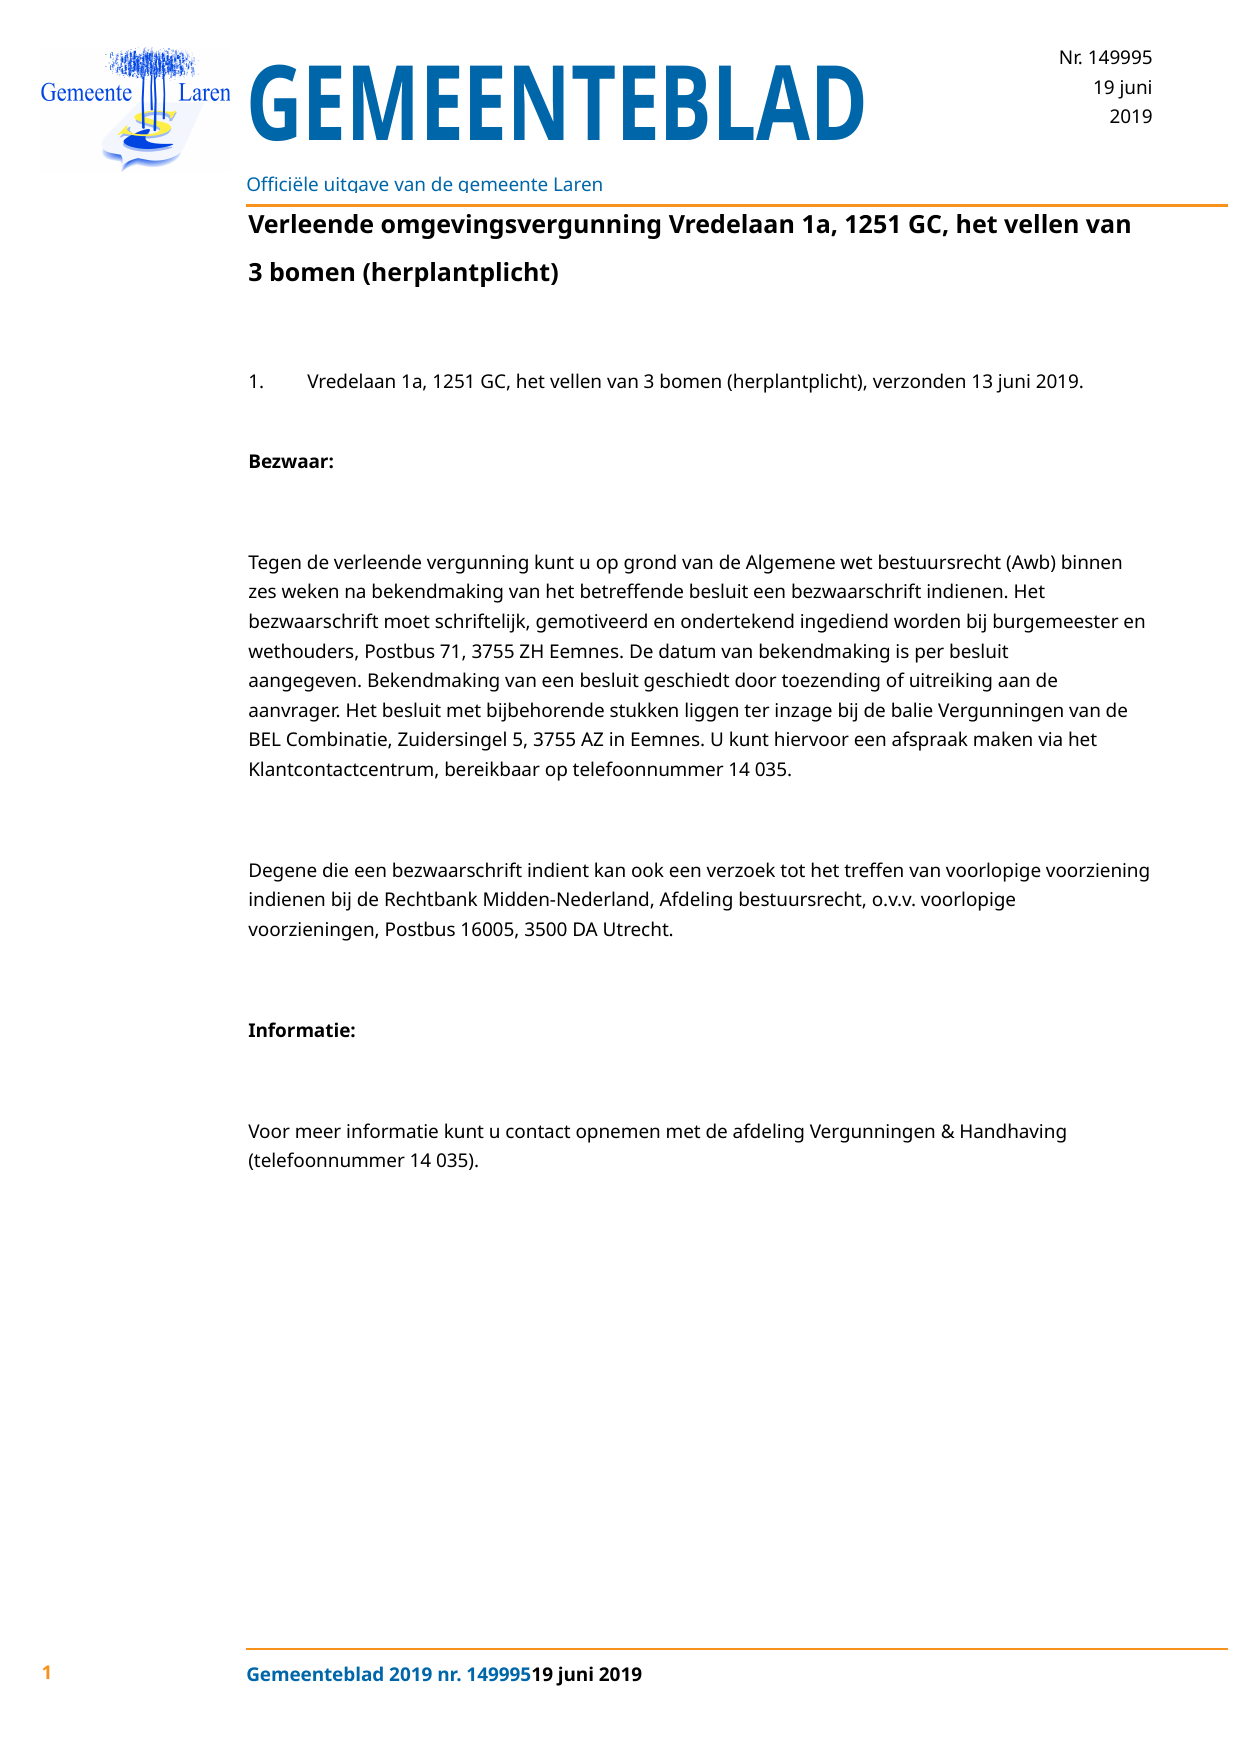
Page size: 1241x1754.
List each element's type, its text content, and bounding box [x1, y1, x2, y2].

text Bezwaar: [248, 448, 1152, 474]
text Informatie: [248, 1017, 1152, 1043]
list Vredelaan 1a, 1251 GC, het vellen van 3 bomen (herplantplicht), verzonden 13 juni 2019. [248, 368, 1152, 394]
text Voor meer informatie kunt u contact opnemen met de afdeling Vergunningen & Handhaving (telefoonnummer 14 035). [248, 1118, 1152, 1173]
picture [41, 47, 231, 172]
text Tegen de verleende vergunning kunt u op grond van de Algemene wet bestuursrecht (Awb) binnen zes weken na bekendmaking van het betreffende besluit een bezwaarschrift indienen. Het bezwaarschrift moet schriftelijk, gemotiveerd en ondertekend ingediend worden bij burgemeester en wethouders, Postbus 71, 3755 ZH Eemnes. De datum van bekendmaking is per besluit aangegeven. Bekendmaking van een besluit geschiedt door toezending of uitreiking aan de aanvrager. Het besluit met bijbehorende stukken liggen ter inzage bij de balie Vergunningen van de BEL Combinatie, Zuidersingel 5, 3755 AZ in Eemnes. U kunt hiervoor een afspraak maken via het Klantcontactcentrum, bereikbaar op telefoonnummer 14 035. [248, 549, 1152, 782]
text Degene die een bezwaarschrift indient kan ook een verzoek tot het treffen van voorlopige voorziening indienen bij de Rechtbank Midden-Nederland, Afdeling bestuursrecht, o.v.v. voorlopige voorzieningen, Postbus 16005, 3500 DA Utrecht. [248, 857, 1152, 942]
text Verleende omgevingsvergunning Vredelaan 1a, 1251 GC, het vellen van 3 bomen (herplantplicht) [248, 207, 1152, 288]
